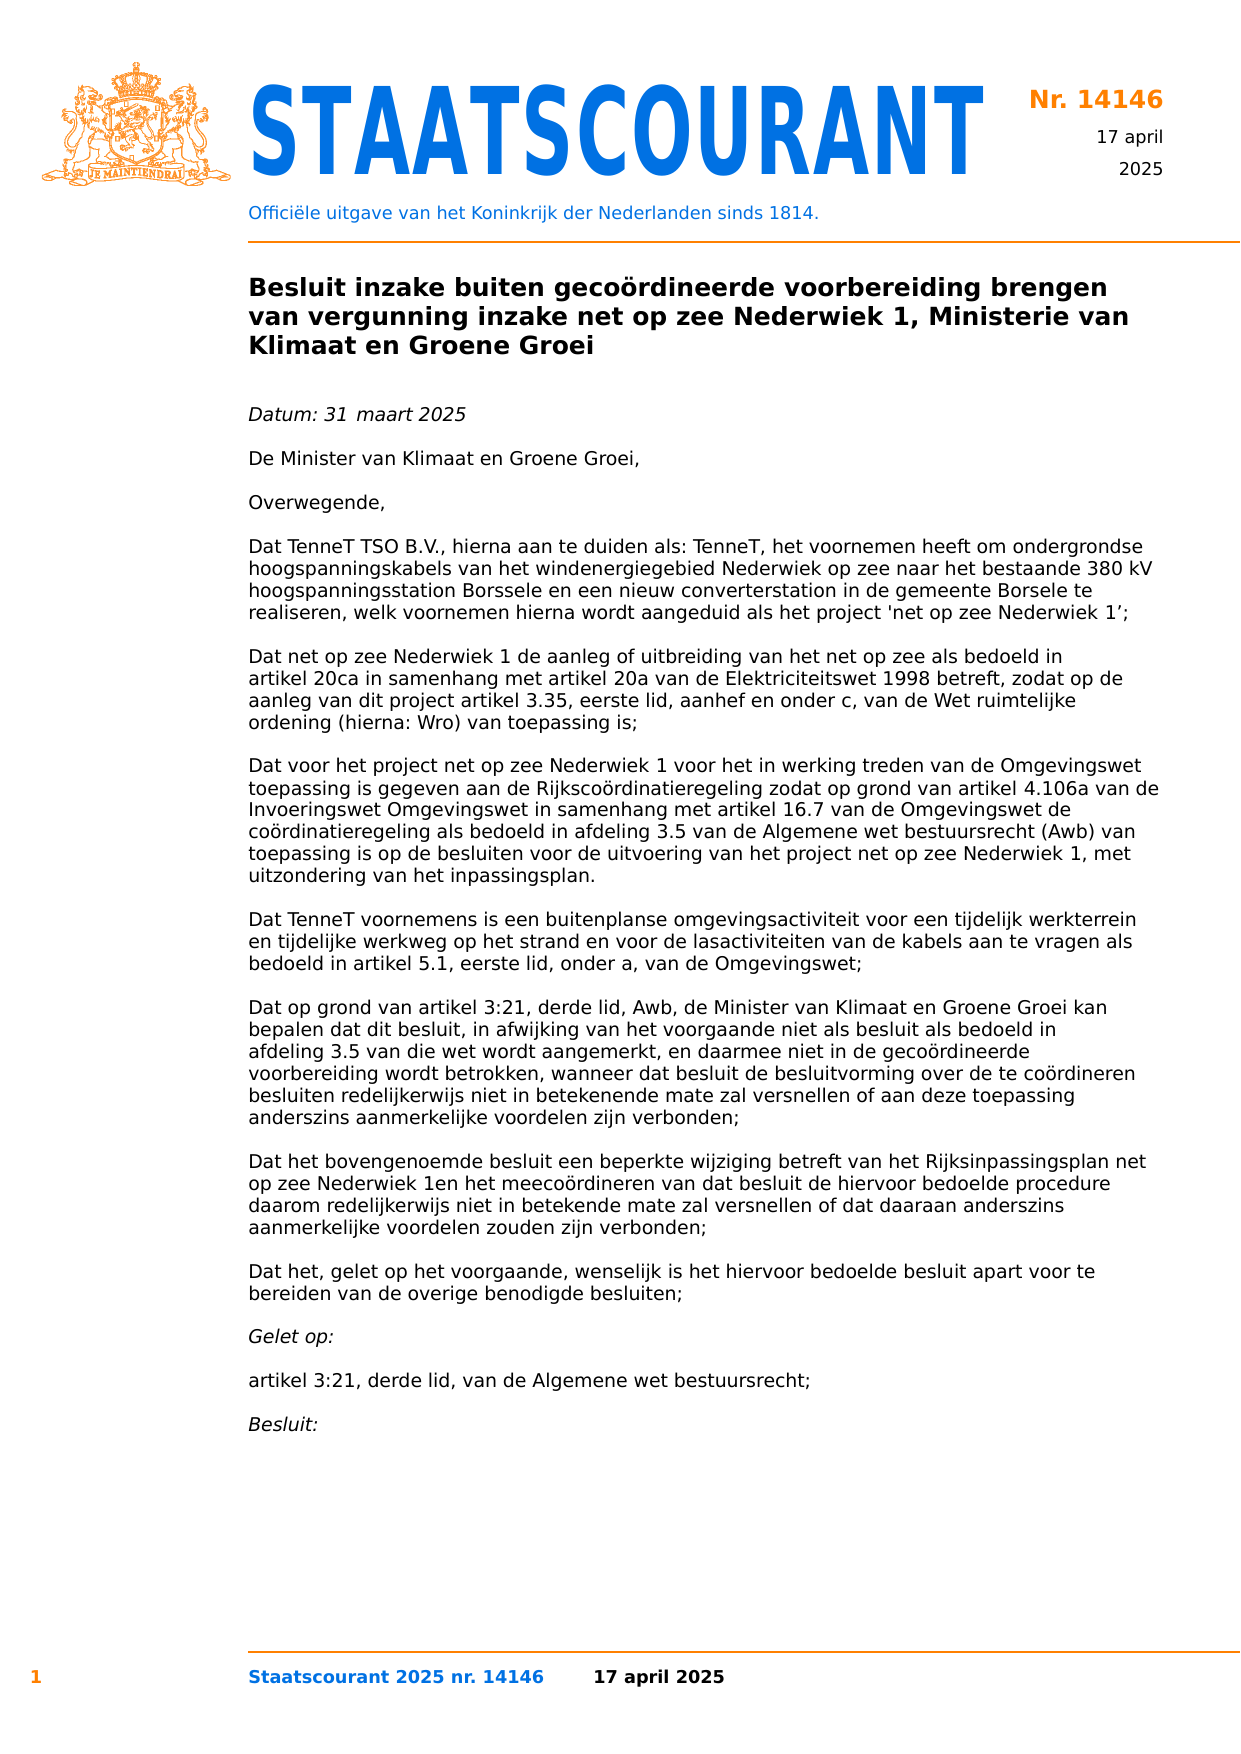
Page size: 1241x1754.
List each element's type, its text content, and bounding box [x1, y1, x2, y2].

table_header STAATSCOURANT [248, 62, 998, 203]
text Besluit: [248, 1414, 1163, 1436]
picture [41, 62, 231, 186]
subtitle Besluit inzake buiten gecoördineerde voorbereiding brengen van vergunning inzake net op zee Nederwiek 1, Ministerie van Klimaat en Groene Groei [248, 273, 1163, 361]
text Dat het, gelet op het voorgaande, wenselijk is het hiervoor bedoelde besluit apart voor te bereiden van de overige benodigde besluiten; [248, 1261, 1163, 1304]
text Datum: 31 maart 2025 [248, 404, 1163, 426]
text Gelet op: [248, 1326, 1163, 1348]
text Dat TenneT voornemens is een buitenplanse omgevingsactiviteit voor een tijdelijk werkterrein en tijdelijke werkweg op het strand en voor de lasactiviteiten van de kabels aan te vragen als bedoeld in artikel 5.1, eerste lid, onder a, van de Omgevingswet; [248, 909, 1163, 975]
text Overwegende, [248, 492, 1163, 514]
text Dat voor het project net op zee Nederwiek 1 voor het in werking treden van de Omgevingswet toepassing is gegeven aan de Rijkscoördinatieregeling zodat op grond van artikel 4.106a van de Invoeringswet Omgevingswet in samenhang met artikel 16.7 van de Omgevingswet de coördinatieregeling als bedoeld in afdeling 3.5 van de Algemene wet bestuursrecht (Awb) van toepassing is op de besluiten voor de uitvoering van het project net op zee Nederwiek 1, met uitzondering van het inpassingsplan. [248, 755, 1163, 887]
table_cell 17 april [998, 121, 1240, 153]
text De Minister van Klimaat en Groene Groei, [248, 448, 1163, 470]
table_cell Officiële uitgave van het Koninkrijk der Nederlanden sinds 1814. [248, 203, 1240, 241]
text Dat TenneT TSO B.V., hierna aan te duiden als: TenneT, het voornemen heeft om ondergrondse hoogspanningskabels van het windenergiegebied Nederwiek op zee naar het bestaande 380 kV hoogspanningsstation Borssele en een nieuw converterstation in de gemeente Borsele te realiseren, welk voornemen hierna wordt aangeduid als het project 'net op zee Nederwiek 1’; [248, 536, 1163, 624]
table_header Nr. 14146 [998, 62, 1240, 121]
text Dat op grond van artikel 3:21, derde lid, Awb, de Minister van Klimaat en Groene Groei kan bepalen dat dit besluit, in afwijking van het voorgaande niet als besluit als bedoeld in afdeling 3.5 van die wet wordt aangemerkt, en daarmee niet in de gecoördineerde voorbereiding wordt betrokken, wanneer dat besluit de besluitvorming over de te coördineren besluiten redelijkerwijs niet in betekenende mate zal versnellen of aan deze toepassing anderszins aanmerkelijke voordelen zijn verbonden; [248, 997, 1163, 1129]
text Dat het bovengenoemde besluit een beperkte wijziging betreft van het Rijksinpassingsplan net op zee Nederwiek 1en het meecoördineren van dat besluit de hiervoor bedoelde procedure daarom redelijkerwijs niet in betekende mate zal versnellen of dat daaraan anderszins aanmerkelijke voordelen zouden zijn verbonden; [248, 1151, 1163, 1239]
table_header [25, 62, 248, 241]
text artikel 3:21, derde lid, van de Algemene wet bestuursrecht; [248, 1370, 1163, 1392]
text Dat net op zee Nederwiek 1 de aanleg of uitbreiding van het net op zee als bedoeld in artikel 20ca in samenhang met artikel 20a van de Elektriciteitswet 1998 betreft, zodat op de aanleg van dit project artikel 3.35, eerste lid, aanhef en onder c, van de Wet ruimtelijke ordening (hierna: Wro) van toepassing is; [248, 646, 1163, 733]
table_cell 2025 [998, 153, 1240, 203]
